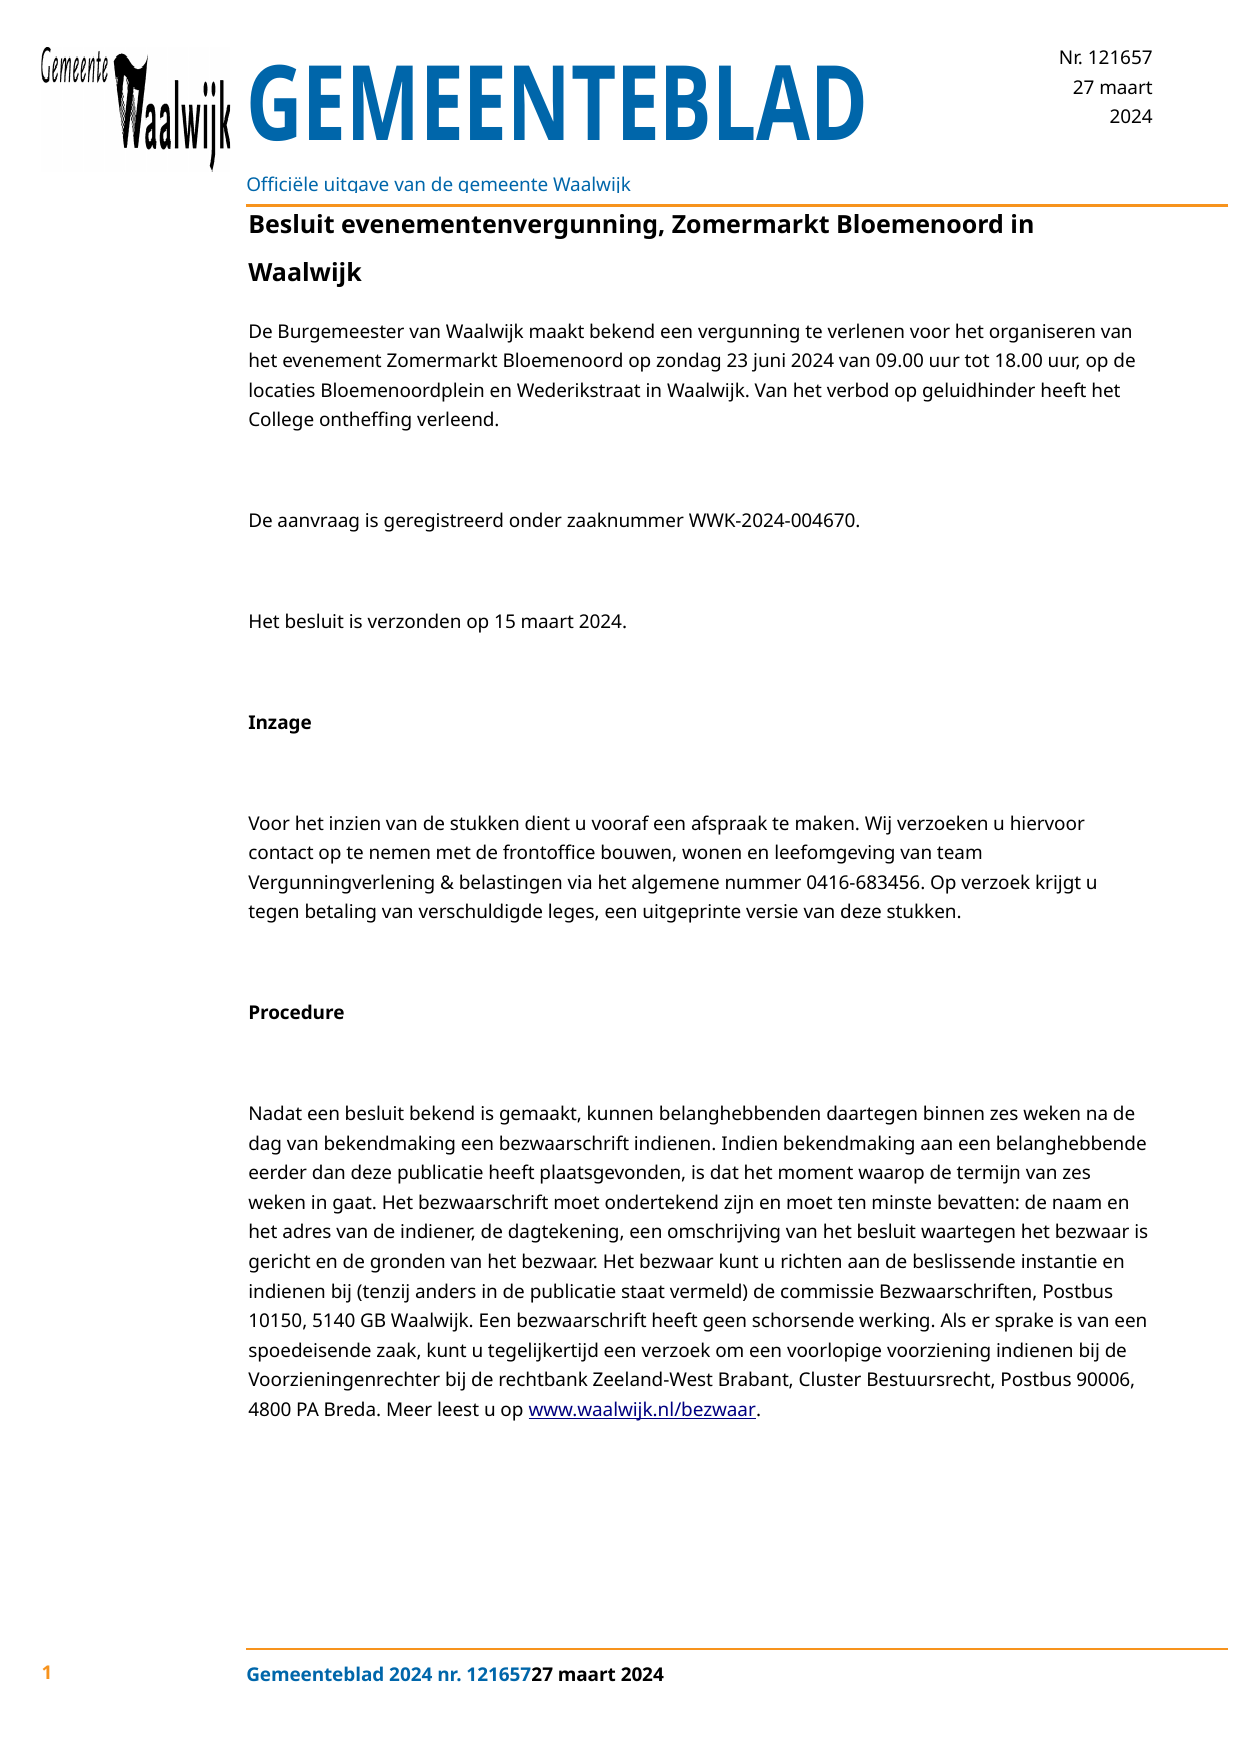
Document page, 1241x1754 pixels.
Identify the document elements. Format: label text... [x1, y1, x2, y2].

picture [41, 47, 231, 172]
text De aanvraag is geregistreerd onder zaaknummer WWK-2024-004670. [248, 507, 1152, 533]
text Het besluit is verzonden op 15 maart 2024. [248, 608, 1152, 634]
text Besluit evenementenvergunning, Zomermarkt Bloemenoord in Waalwijk [248, 207, 1152, 288]
text Inzage [248, 709, 1152, 735]
text De Burgemeester van Waalwijk maakt bekend een vergunning te verlenen voor het organiseren van het evenement Zomermarkt Bloemenoord op zondag 23 juni 2024 van 09.00 uur tot 18.00 uur, op de locaties Bloemenoordplein en Wederikstraat in Waalwijk. Van het verbod op geluidhinder heeft het College ontheffing verleend. [248, 318, 1152, 432]
text Voor het inzien van de stukken dient u vooraf een afspraak te maken. Wij verzoeken u hiervoor contact op te nemen met de frontoffice bouwen, wonen en leefomgeving van team Vergunningverlening & belastingen via het algemene nummer 0416-683456. Op verzoek krijgt u tegen betaling van verschuldigde leges, een uitgeprinte versie van deze stukken. [248, 810, 1152, 924]
text Procedure [248, 999, 1152, 1025]
text Nadat een besluit bekend is gemaakt, kunnen belanghebbenden daartegen binnen zes weken na de dag van bekendmaking een bezwaarschrift indienen. Indien bekendmaking aan een belanghebbende eerder dan deze publicatie heeft plaatsgevonden, is dat het moment waarop de termijn van zes weken in gaat. Het bezwaarschrift moet ondertekend zijn en moet ten minste bevatten: de naam en het adres van de indiener, de dagtekening, een omschrijving van het besluit waartegen het bezwaar is gericht en de gronden van het bezwaar. Het bezwaar kunt u richten aan de beslissende instantie en indienen bij (tenzij anders in de publicatie staat vermeld) de commissie Bezwaarschriften, Postbus 10150, 5140 GB Waalwijk. Een bezwaarschrift heeft geen schorsende werking. Als er sprake is van een spoedeisende zaak, kunt u tegelijkertijd een verzoek om een voorlopige voorziening indienen bij de Voorzieningenrechter bij de rechtbank Zeeland-West Brabant, Cluster Bestuursrecht, Postbus 90006, 4800 PA Breda. Meer leest u op www.waalwijk.nl/bezwaar. [248, 1100, 1152, 1422]
